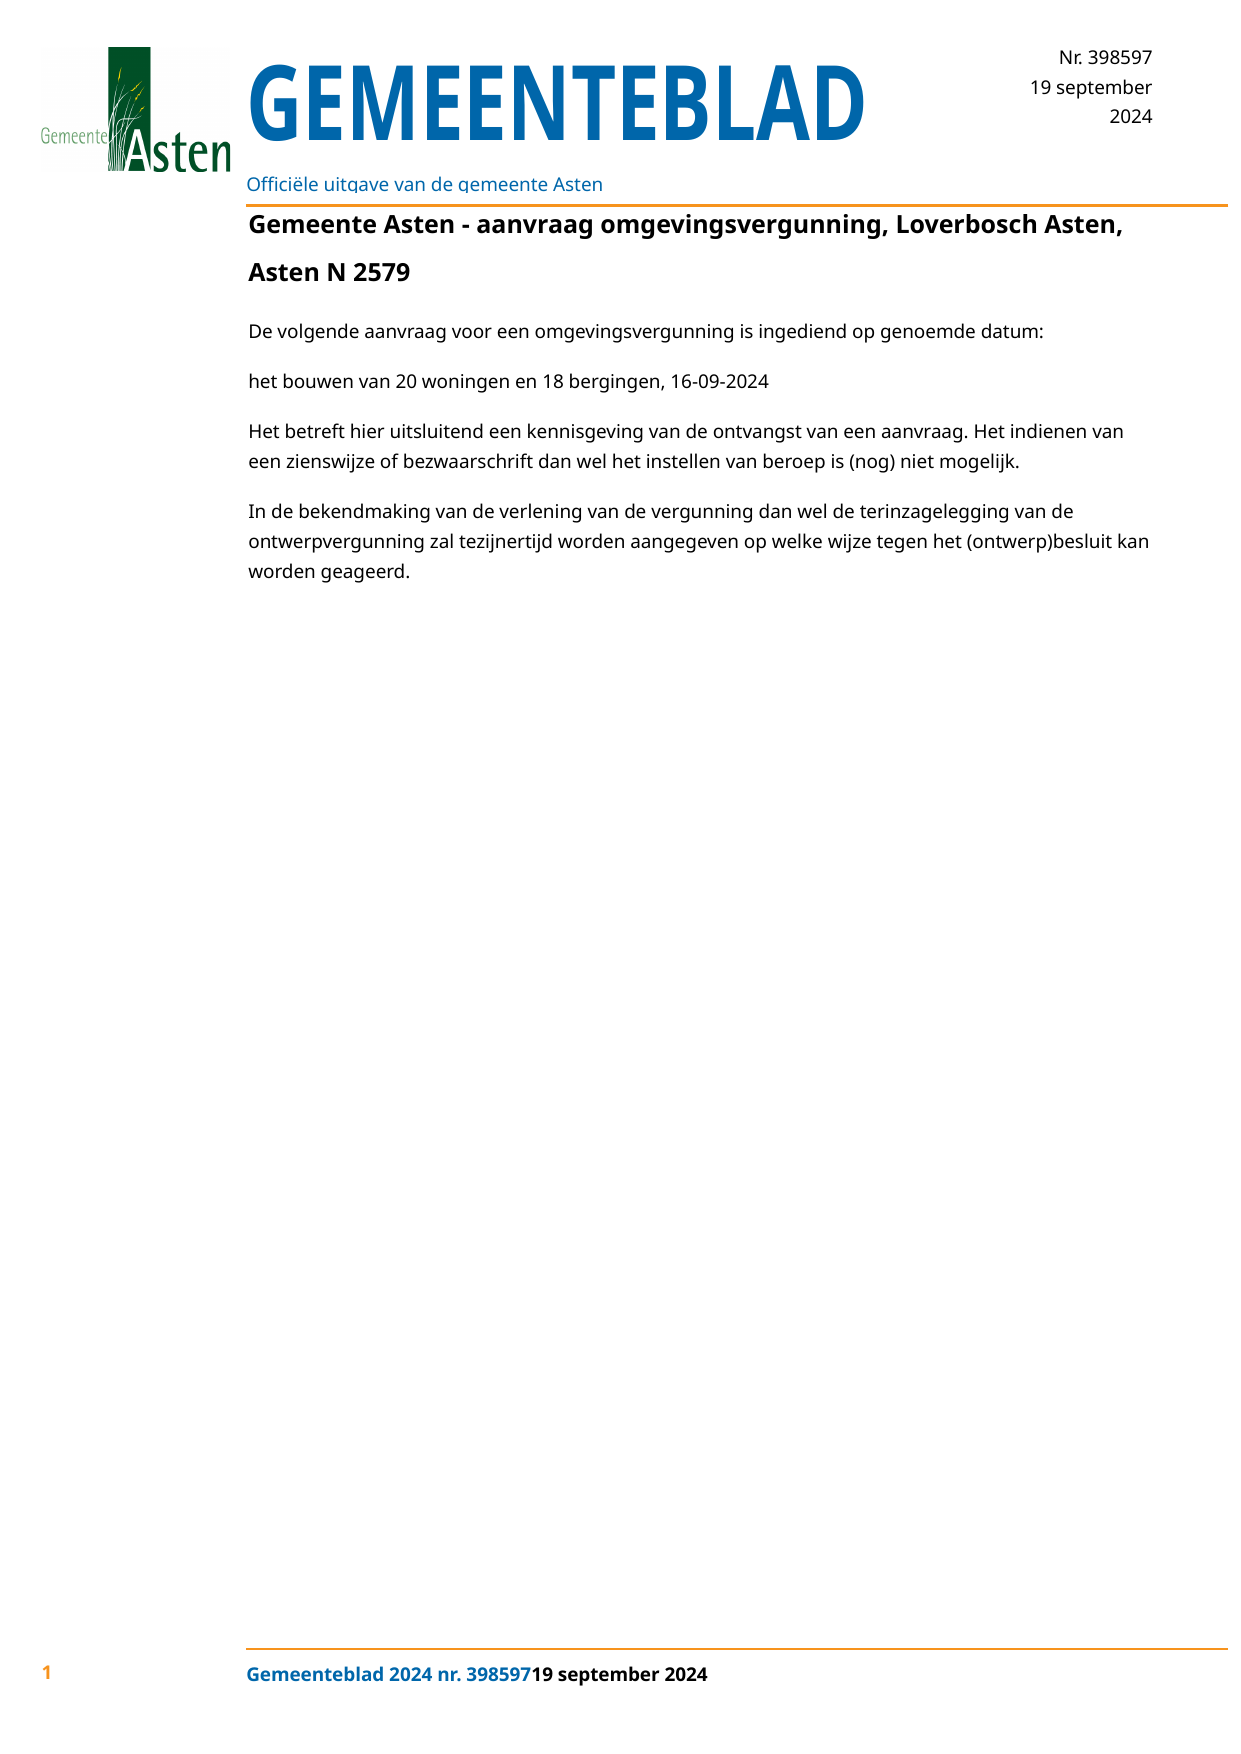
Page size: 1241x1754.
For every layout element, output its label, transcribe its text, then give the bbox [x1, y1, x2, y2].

text het bouwen van 20 woningen en 18 bergingen, 16-09-2024 [248, 368, 1152, 394]
text Gemeente Asten - aanvraag omgevingsvergunning, Loverbosch Asten, Asten N 2579 [248, 207, 1152, 288]
text De volgende aanvraag voor een omgevingsvergunning is ingediend op genoemde datum: [248, 318, 1152, 344]
picture [41, 47, 231, 172]
text In de bekendmaking van de verlening van de vergunning dan wel de terinzagelegging van de ontwerpvergunning zal tezijnertijd worden aangegeven op welke wijze tegen het (ontwerp)besluit kan worden geageerd. [248, 499, 1152, 584]
text Het betreft hier uitsluitend een kennisgeving van de ontvangst van een aanvraag. Het indienen van een zienswijze of bezwaarschrift dan wel het instellen van beroep is (nog) niet mogelijk. [248, 419, 1152, 474]
